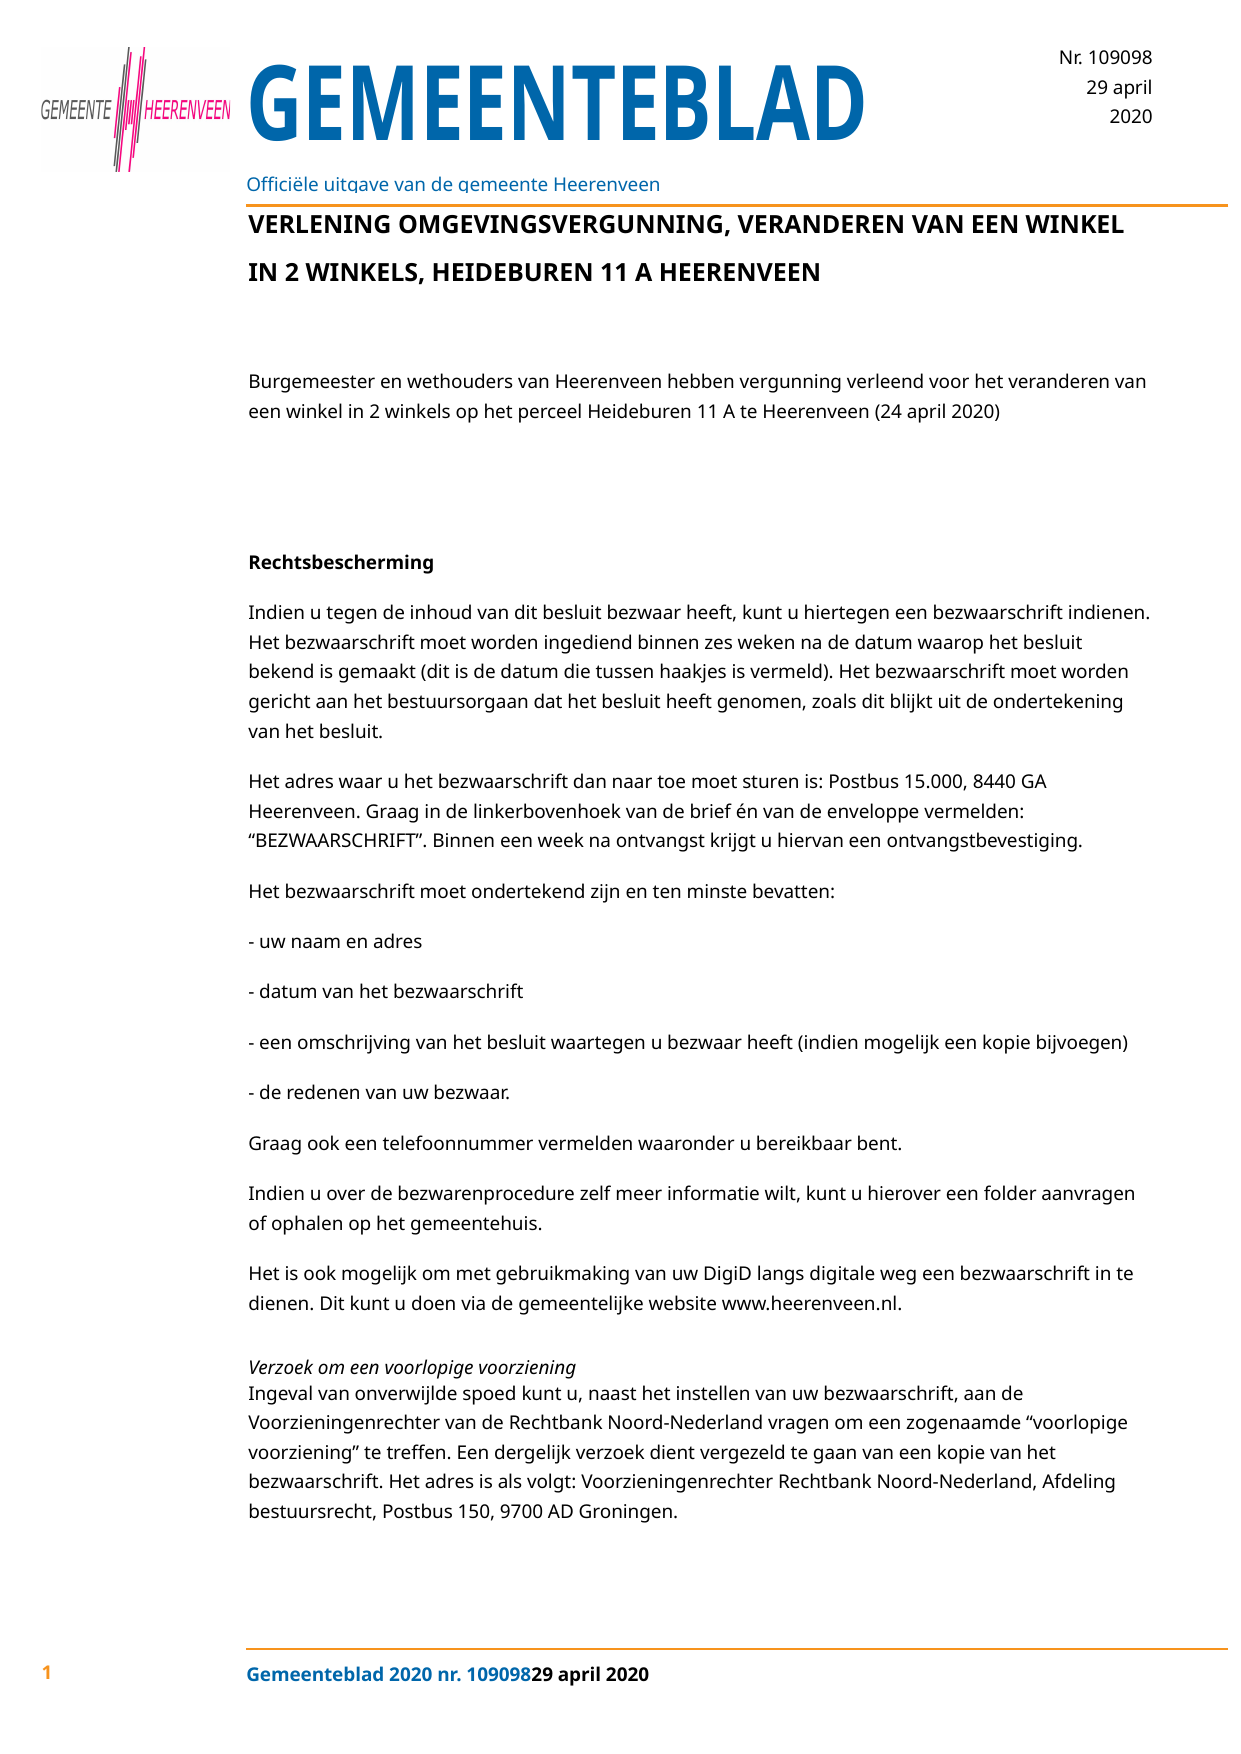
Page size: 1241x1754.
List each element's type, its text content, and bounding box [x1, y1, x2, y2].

picture [41, 47, 231, 172]
text Het adres waar u het bezwaarschrift dan naar toe moet sturen is: Postbus 15.000, 8440 GA Heerenveen. Graag in de linkerbovenhoek van de brief én van de enveloppe vermelden: “BEZWAARSCHRIFT”. Binnen een week na ontvangst krijgt u hiervan een ontvangstbevestiging. [248, 768, 1152, 853]
text Verzoek om een voorlopige voorziening [248, 1354, 1152, 1380]
text - een omschrijving van het besluit waartegen u bezwaar heeft (indien mogelijk een kopie bijvoegen) [248, 1029, 1152, 1055]
text Indien u tegen de inhoud van dit besluit bezwaar heeft, kunt u hiertegen een bezwaarschrift indienen. Het bezwaarschrift moet worden ingediend binnen zes weken na de datum waarop het besluit bekend is gemaakt (dit is de datum die tussen haakjes is vermeld). Het bezwaarschrift moet worden gericht aan het bestuursorgaan dat het besluit heeft genomen, zoals dit blijkt uit de ondertekening van het besluit. [248, 599, 1152, 744]
text Rechtsbescherming [248, 549, 1152, 575]
text - de redenen van uw bezwaar. [248, 1079, 1152, 1105]
text - uw naam en adres [248, 928, 1152, 954]
text Ingeval van onverwijlde spoed kunt u, naast het instellen van uw bezwaarschrift, aan de Voorzieningenrechter van de Rechtbank Noord-Nederland vragen om een zogenaamde “voorlopige voorziening” te treffen. Een dergelijk verzoek dient vergezeld te gaan van een kopie van het bezwaarschrift. Het adres is als volgt: Voorzieningenrechter Rechtbank Noord-Nederland, Afdeling bestuursrecht, Postbus 150, 9700 AD Groningen. [248, 1380, 1152, 1524]
text Burgemeester en wethouders van Heerenveen hebben vergunning verleend voor het veranderen van een winkel in 2 winkels op het perceel Heideburen 11 A te Heerenveen (24 april 2020) [248, 368, 1152, 424]
text Het is ook mogelijk om met gebruikmaking van uw DigiD langs digitale weg een bezwaarschrift in te dienen. Dit kunt u doen via de gemeentelijke website www.heerenveen.nl. [248, 1260, 1152, 1316]
text Het bezwaarschrift moet ondertekend zijn en ten minste bevatten: [248, 878, 1152, 904]
text Indien u over de bezwarenprocedure zelf meer informatie wilt, kunt u hierover een folder aanvragen of ophalen op het gemeentehuis. [248, 1180, 1152, 1236]
text Graag ook een telefoonnummer vermelden waaronder u bereikbaar bent. [248, 1130, 1152, 1156]
text - datum van het bezwaarschrift [248, 979, 1152, 1004]
text VERLENING OMGEVINGSVERGUNNING, VERANDEREN VAN EEN WINKEL IN 2 WINKELS, HEIDEBUREN 11 A HEERENVEEN [248, 207, 1152, 288]
